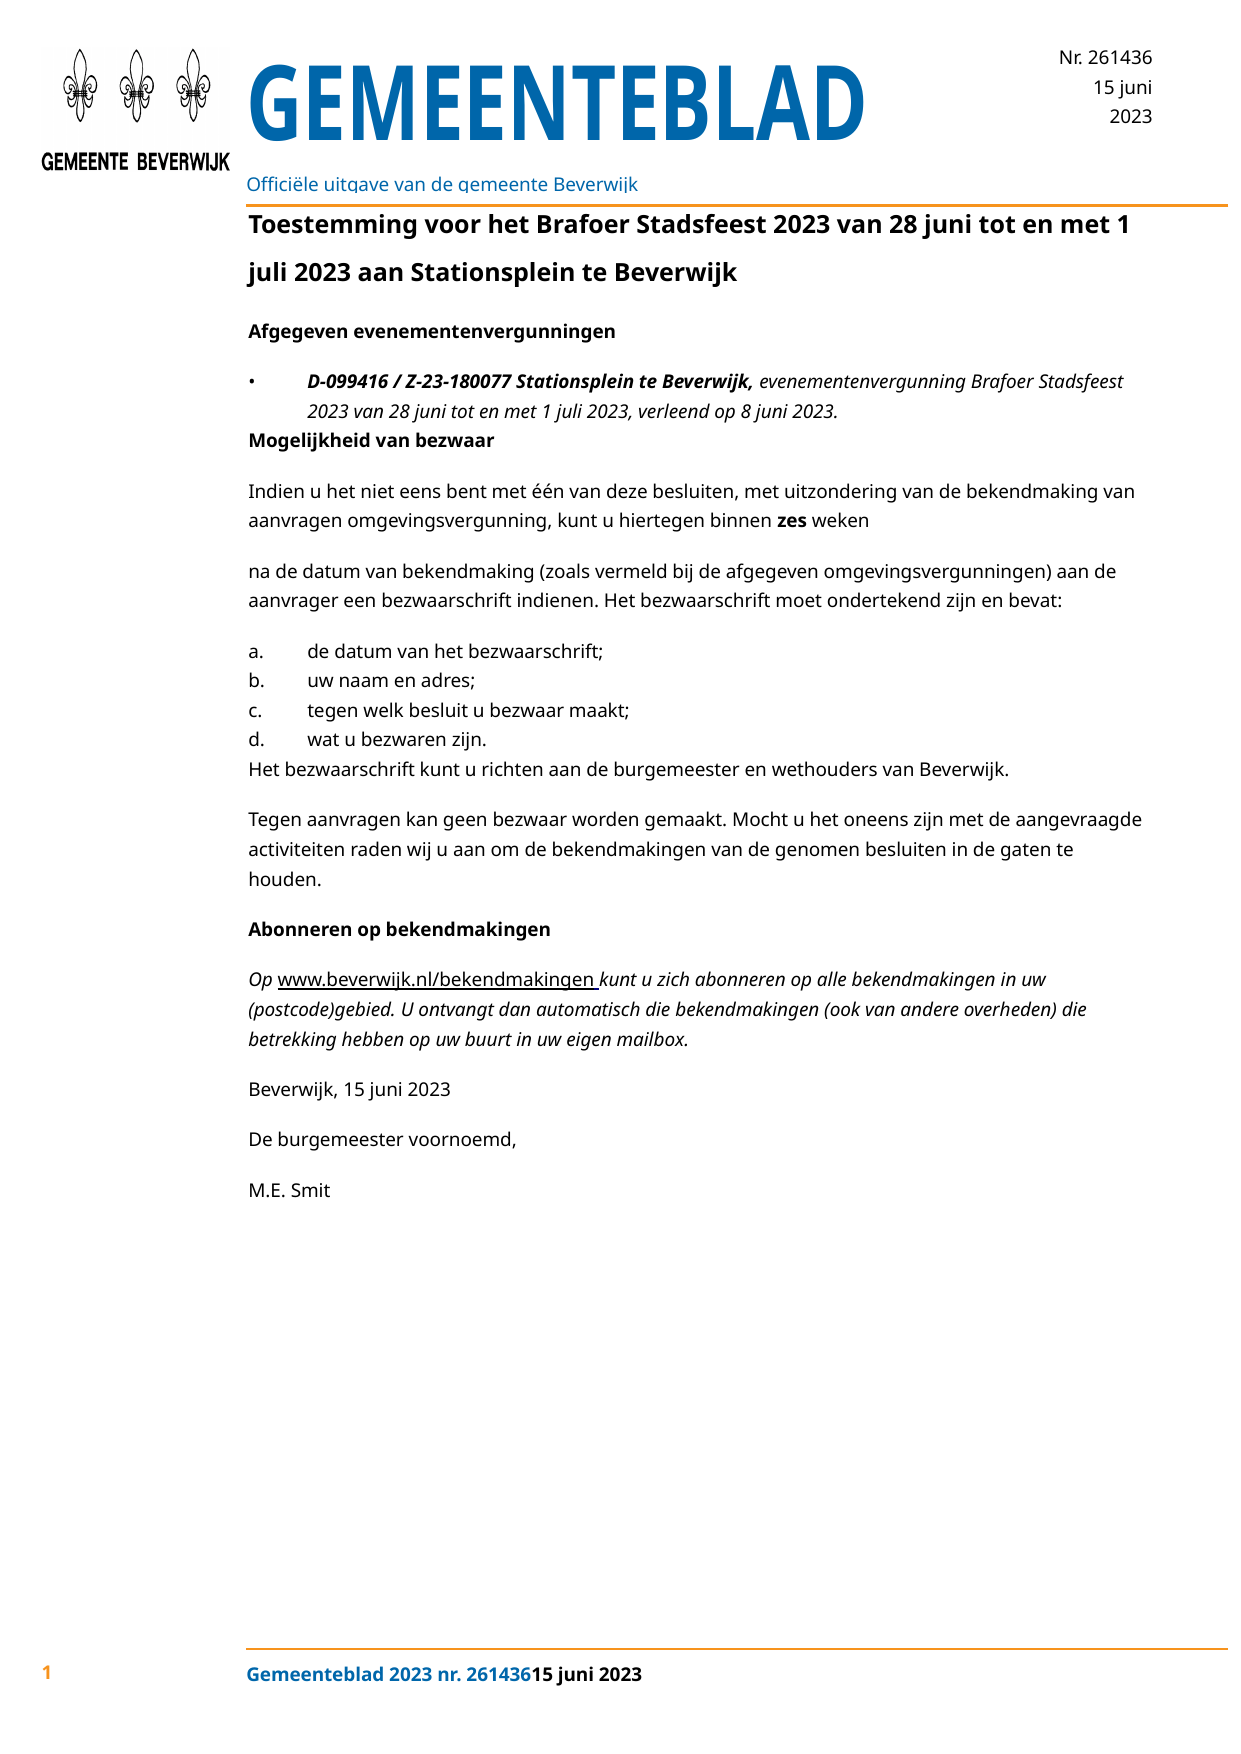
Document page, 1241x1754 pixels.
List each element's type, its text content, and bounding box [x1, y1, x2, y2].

list de datum van het bezwaarschrift; [248, 638, 1152, 664]
text Het bezwaarschrift kunt u richten aan de burgemeester en wethouders van Beverwijk. [248, 756, 1152, 782]
text Indien u het niet eens bent met één van deze besluiten, met uitzondering van de bekendmaking van aanvragen omgevingsvergunning, kunt u hiertegen binnen zes weken [248, 478, 1152, 533]
text De burgemeester voornoemd, [248, 1127, 1152, 1152]
text Afgegeven evenementenvergunningen [248, 318, 1152, 344]
text M.E. Smit [248, 1177, 1152, 1203]
picture [41, 47, 231, 172]
list D-099416 / Z-23-180077 Stationsplein te Beverwijk, evenementenvergunning Brafoer Stadsfeest 2023 van 28 juni tot en met 1 juli 2023, verleend op 8 juni 2023. [248, 368, 1152, 424]
text Abonneren op bekendmakingen [248, 916, 1152, 942]
text Tegen aanvragen kan geen bezwaar worden gemaakt. Mocht u het oneens zijn met de aangevraagde activiteiten raden wij u aan om de bekendmakingen van de genomen besluiten in de gaten te houden. [248, 807, 1152, 892]
list tegen welk besluit u bezwaar maakt; [248, 697, 1152, 723]
list uw naam en adres; [248, 667, 1152, 693]
list wat u bezwaren zijn. [248, 727, 1152, 752]
text Mogelijkheid van bezwaar [248, 427, 1152, 453]
text Beverwijk, 15 juni 2023 [248, 1076, 1152, 1102]
text na de datum van bekendmaking (zoals vermeld bij de afgegeven omgevingsvergunningen) aan de aanvrager een bezwaarschrift indienen. Het bezwaarschrift moet ondertekend zijn en bevat: [248, 558, 1152, 613]
text Op www.beverwijk.nl/bekendmakingen kunt u zich abonneren op alle bekendmakingen in uw (postcode)gebied. U ontvangt dan automatisch die bekendmakingen (ook van andere overheden) die betrekking hebben op uw buurt in uw eigen mailbox. [248, 967, 1152, 1052]
text Toestemming voor het Brafoer Stadsfeest 2023 van 28 juni tot en met 1 juli 2023 aan Stationsplein te Beverwijk [248, 207, 1152, 288]
